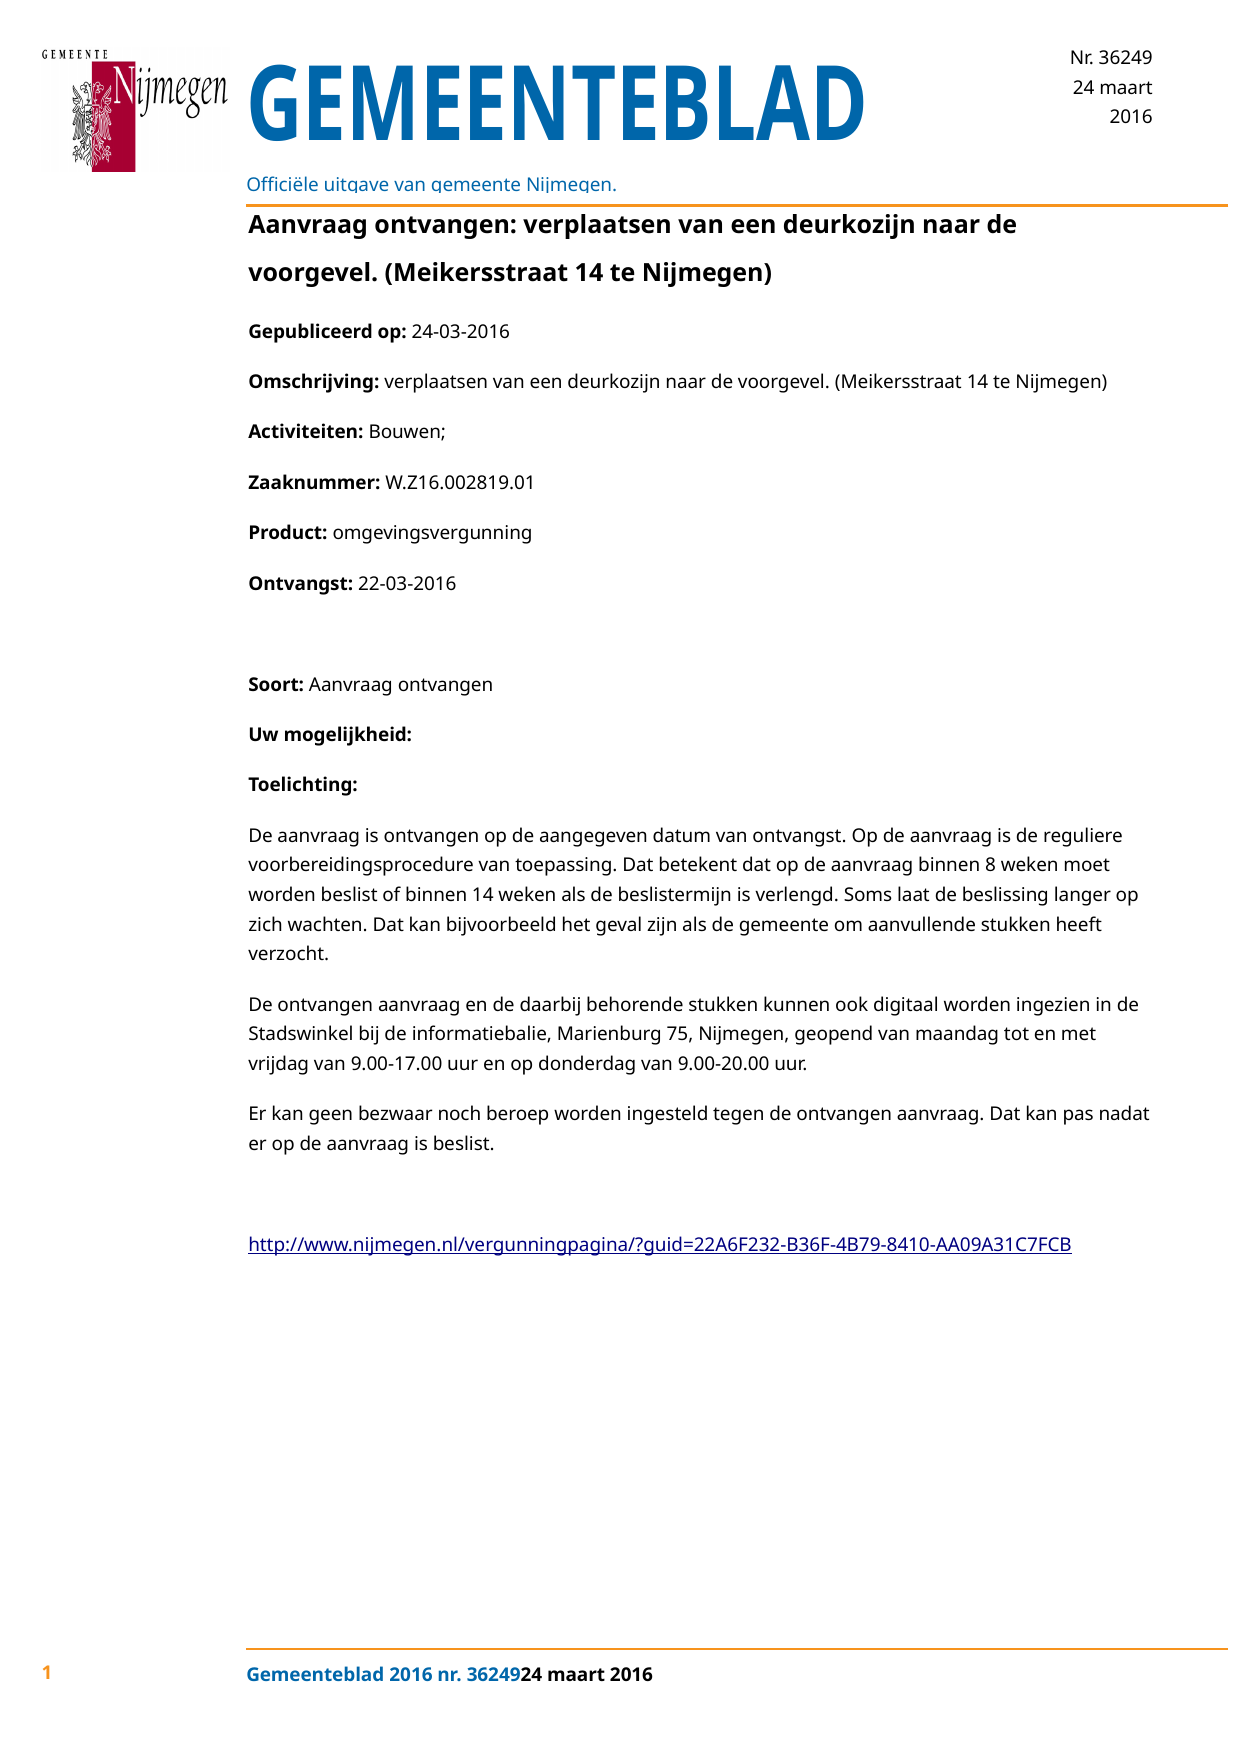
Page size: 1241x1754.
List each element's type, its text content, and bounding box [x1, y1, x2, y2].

text Omschrijving: verplaatsen van een deurkozijn naar de voorgevel. (Meikersstraat 14 te Nijmegen) [248, 368, 1152, 394]
text De aanvraag is ontvangen op de aangegeven datum van ontvangst. Op de aanvraag is de reguliere voorbereidingsprocedure van toepassing. Dat betekent dat op de aanvraag binnen 8 weken moet worden beslist of binnen 14 weken als de beslistermijn is verlengd. Soms laat de beslissing langer op zich wachten. Dat kan bijvoorbeeld het geval zijn als de gemeente om aanvullende stukken heeft verzocht. [248, 822, 1152, 966]
text Toelichting: [248, 772, 1152, 797]
text Er kan geen bezwaar noch beroep worden ingesteld tegen de ontvangen aanvraag. Dat kan pas nadat er op de aanvraag is beslist. [248, 1100, 1152, 1156]
text Product: omgevingsvergunning [248, 519, 1152, 545]
text Zaaknummer: W.Z16.002819.01 [248, 469, 1152, 495]
text Uw mogelijkheid: [248, 721, 1152, 747]
text http://www.nijmegen.nl/vergunningpagina/?guid=22A6F232-B36F-4B79-8410-AA09A31C7FCB [248, 1231, 1152, 1257]
text Aanvraag ontvangen: verplaatsen van een deurkozijn naar de voorgevel. (Meikersstraat 14 te Nijmegen) [248, 207, 1152, 288]
text Activiteiten: Bouwen; [248, 419, 1152, 444]
text Soort: Aanvraag ontvangen [248, 671, 1152, 697]
picture [41, 47, 231, 172]
text Gepubliceerd op: 24-03-2016 [248, 318, 1152, 344]
text De ontvangen aanvraag en de daarbij behorende stukken kunnen ook digitaal worden ingezien in de Stadswinkel bij de informatiebalie, Marienburg 75, Nijmegen, geopend van maandag tot en met vrijdag van 9.00-17.00 uur en op donderdag van 9.00-20.00 uur. [248, 991, 1152, 1076]
text Ontvangst: 22-03-2016 [248, 570, 1152, 596]
